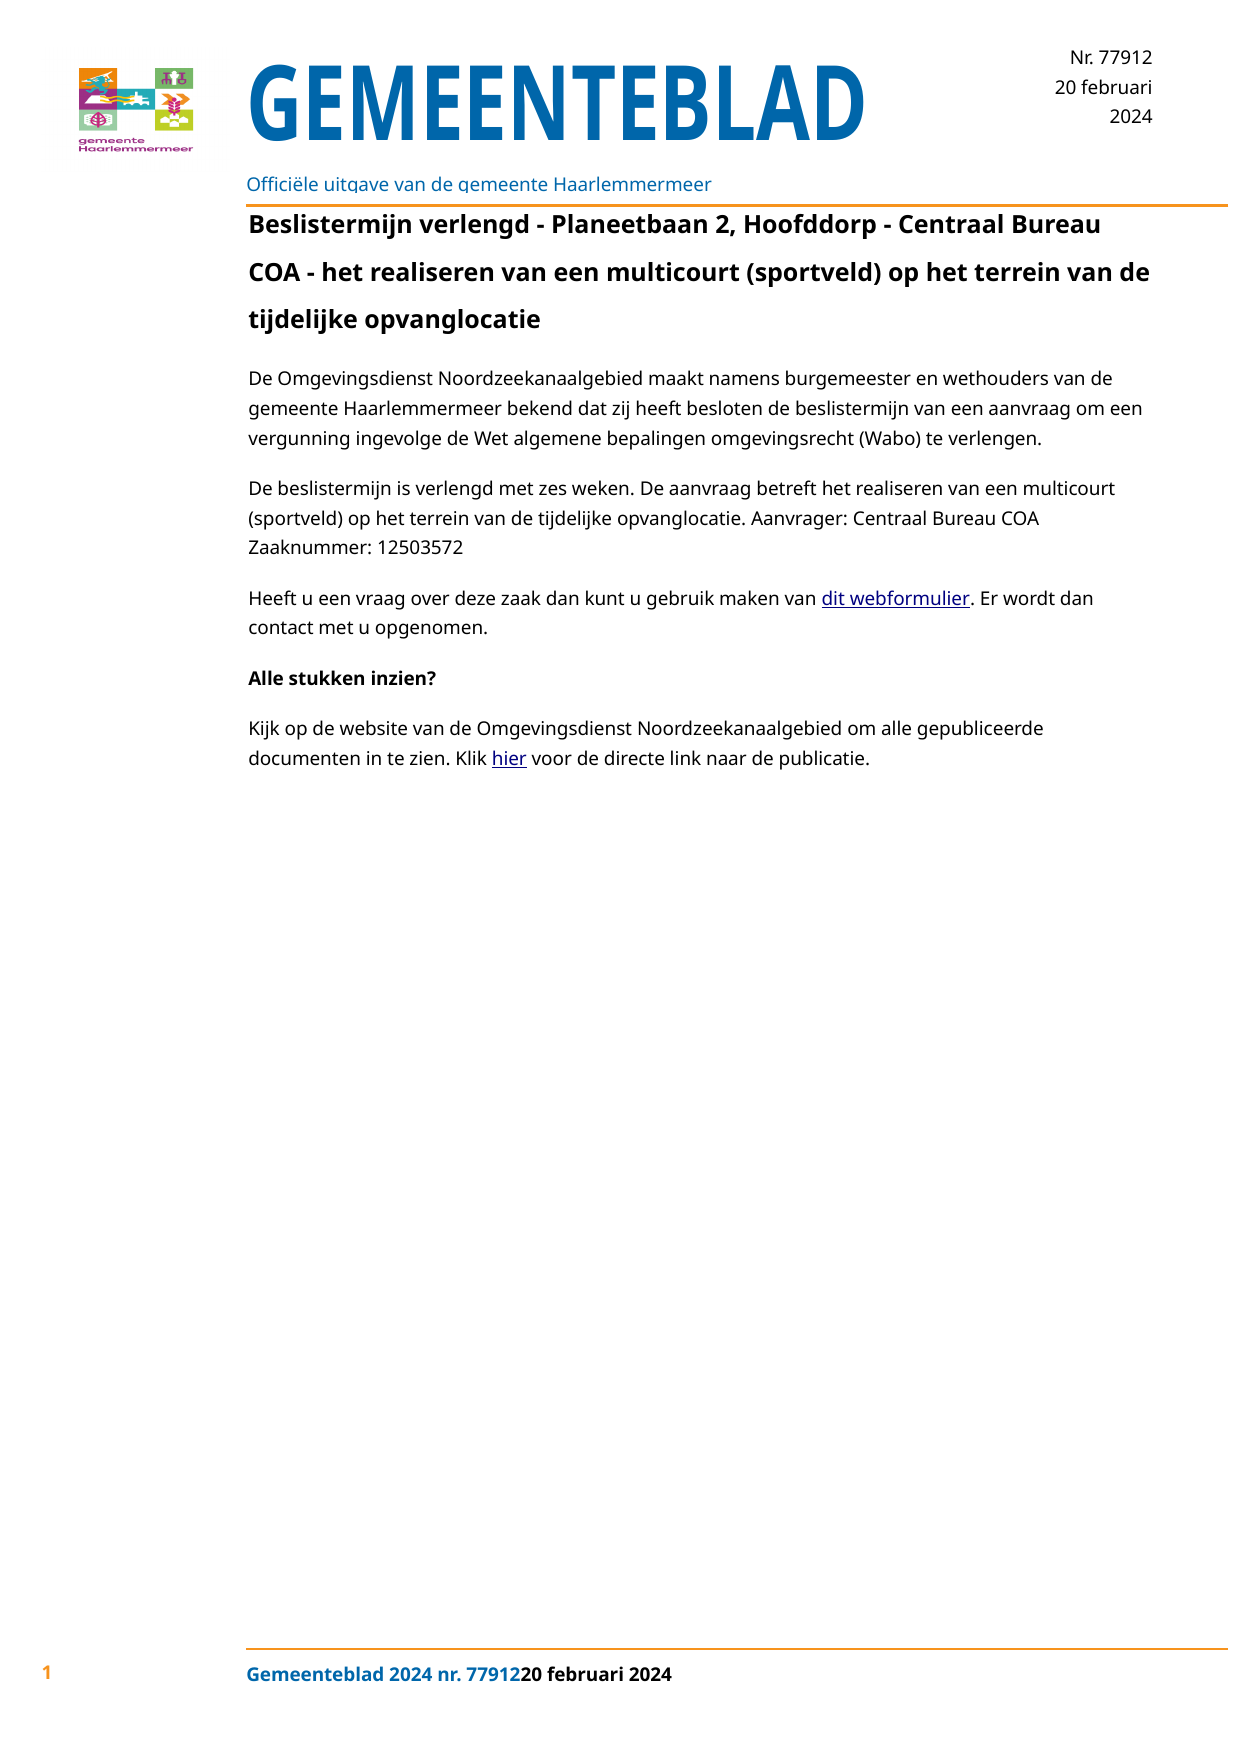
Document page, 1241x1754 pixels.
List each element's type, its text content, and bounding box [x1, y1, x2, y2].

picture [41, 47, 231, 172]
text Beslistermijn verlengd - Planeetbaan 2, Hoofddorp - Centraal Bureau COA - het realiseren van een multicourt (sportveld) op het terrein van de tijdelijke opvanglocatie [248, 207, 1152, 336]
text Heeft u een vraag over deze zaak dan kunt u gebruik maken van dit webformulier. Er wordt dan contact met u opgenomen. [248, 585, 1152, 640]
text De Omgevingsdienst Noordzeekanaalgebied maakt namens burgemeester en wethouders van de gemeente Haarlemmermeer bekend dat zij heeft besloten de beslistermijn van een aanvraag om een vergunning ingevolge de Wet algemene bepalingen omgevingsrecht (Wabo) te verlengen. [248, 366, 1152, 450]
text Alle stukken inzien? [248, 665, 1152, 690]
text Kijk op de website van de Omgevingsdienst Noordzeekanaalgebied om alle gepubliceerde documenten in te zien. Klik hier voor de directe link naar de publicatie. [248, 715, 1152, 770]
text De beslistermijn is verlengd met zes weken. De aanvraag betreft het realiseren van een multicourt (sportveld) op het terrein van de tijdelijke opvanglocatie. Aanvrager: Centraal Bureau COA Zaaknummer: 12503572 [248, 475, 1152, 560]
